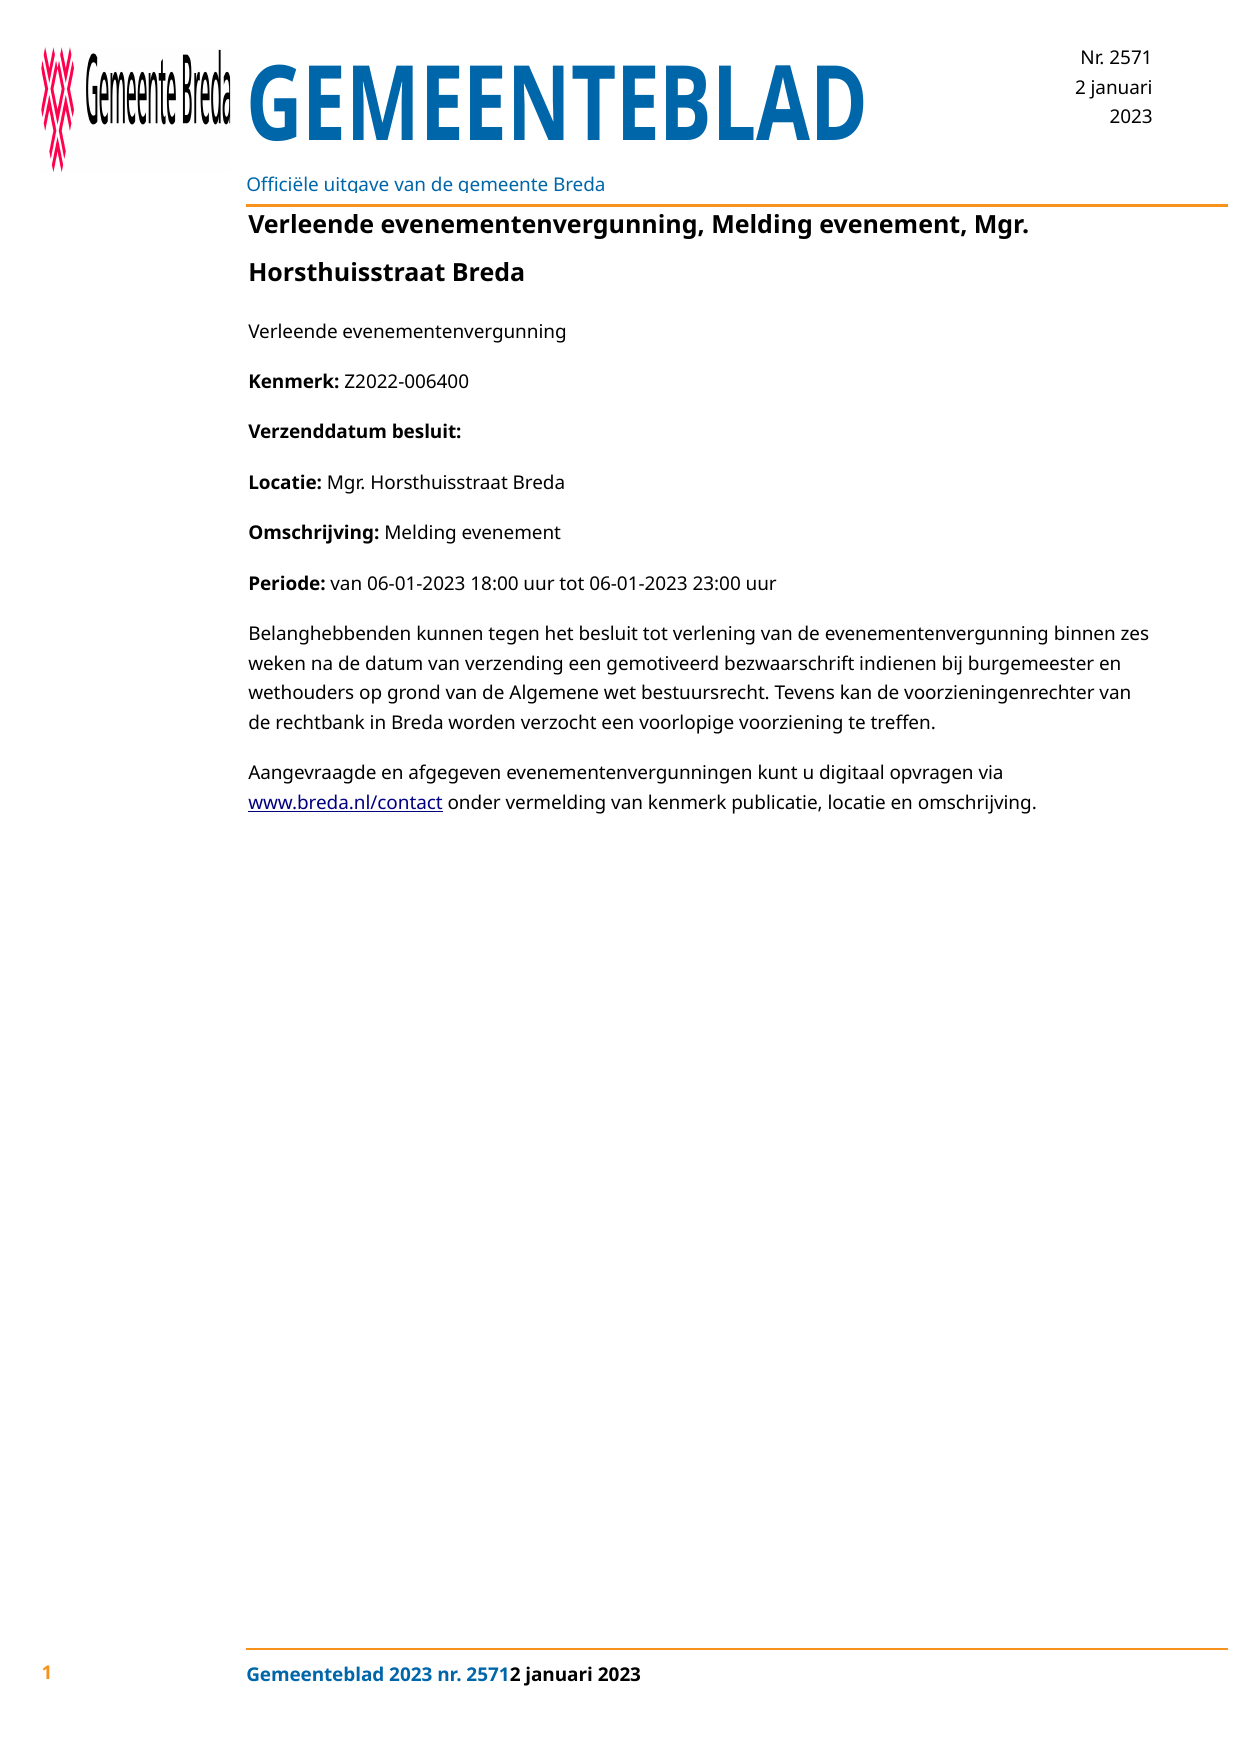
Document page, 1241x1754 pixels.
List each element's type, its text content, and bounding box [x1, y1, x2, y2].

text Verleende evenementenvergunning, Melding evenement, Mgr. Horsthuisstraat Breda [248, 207, 1152, 288]
text Locatie: Mgr. Horsthuisstraat Breda [248, 469, 1152, 495]
text Verzenddatum besluit: [248, 419, 1152, 444]
text Omschrijving: Melding evenement [248, 519, 1152, 545]
text Periode: van 06-01-2023 18:00 uur tot 06-01-2023 23:00 uur [248, 570, 1152, 596]
picture [41, 47, 231, 172]
text Aangevraagde en afgegeven evenementenvergunningen kunt u digitaal opvragen via www.breda.nl/contact onder vermelding van kenmerk publicatie, locatie en omschrijving. [248, 759, 1152, 815]
text Verleende evenementenvergunning [248, 318, 1152, 344]
text Belanghebbenden kunnen tegen het besluit tot verlening van de evenementenvergunning binnen zes weken na de datum van verzending een gemotiveerd bezwaarschrift indienen bij burgemeester en wethouders op grond van de Algemene wet bestuursrecht. Tevens kan de voorzieningenrechter van de rechtbank in Breda worden verzocht een voorlopige voorziening te treffen. [248, 620, 1152, 735]
text Kenmerk: Z2022-006400 [248, 368, 1152, 394]
